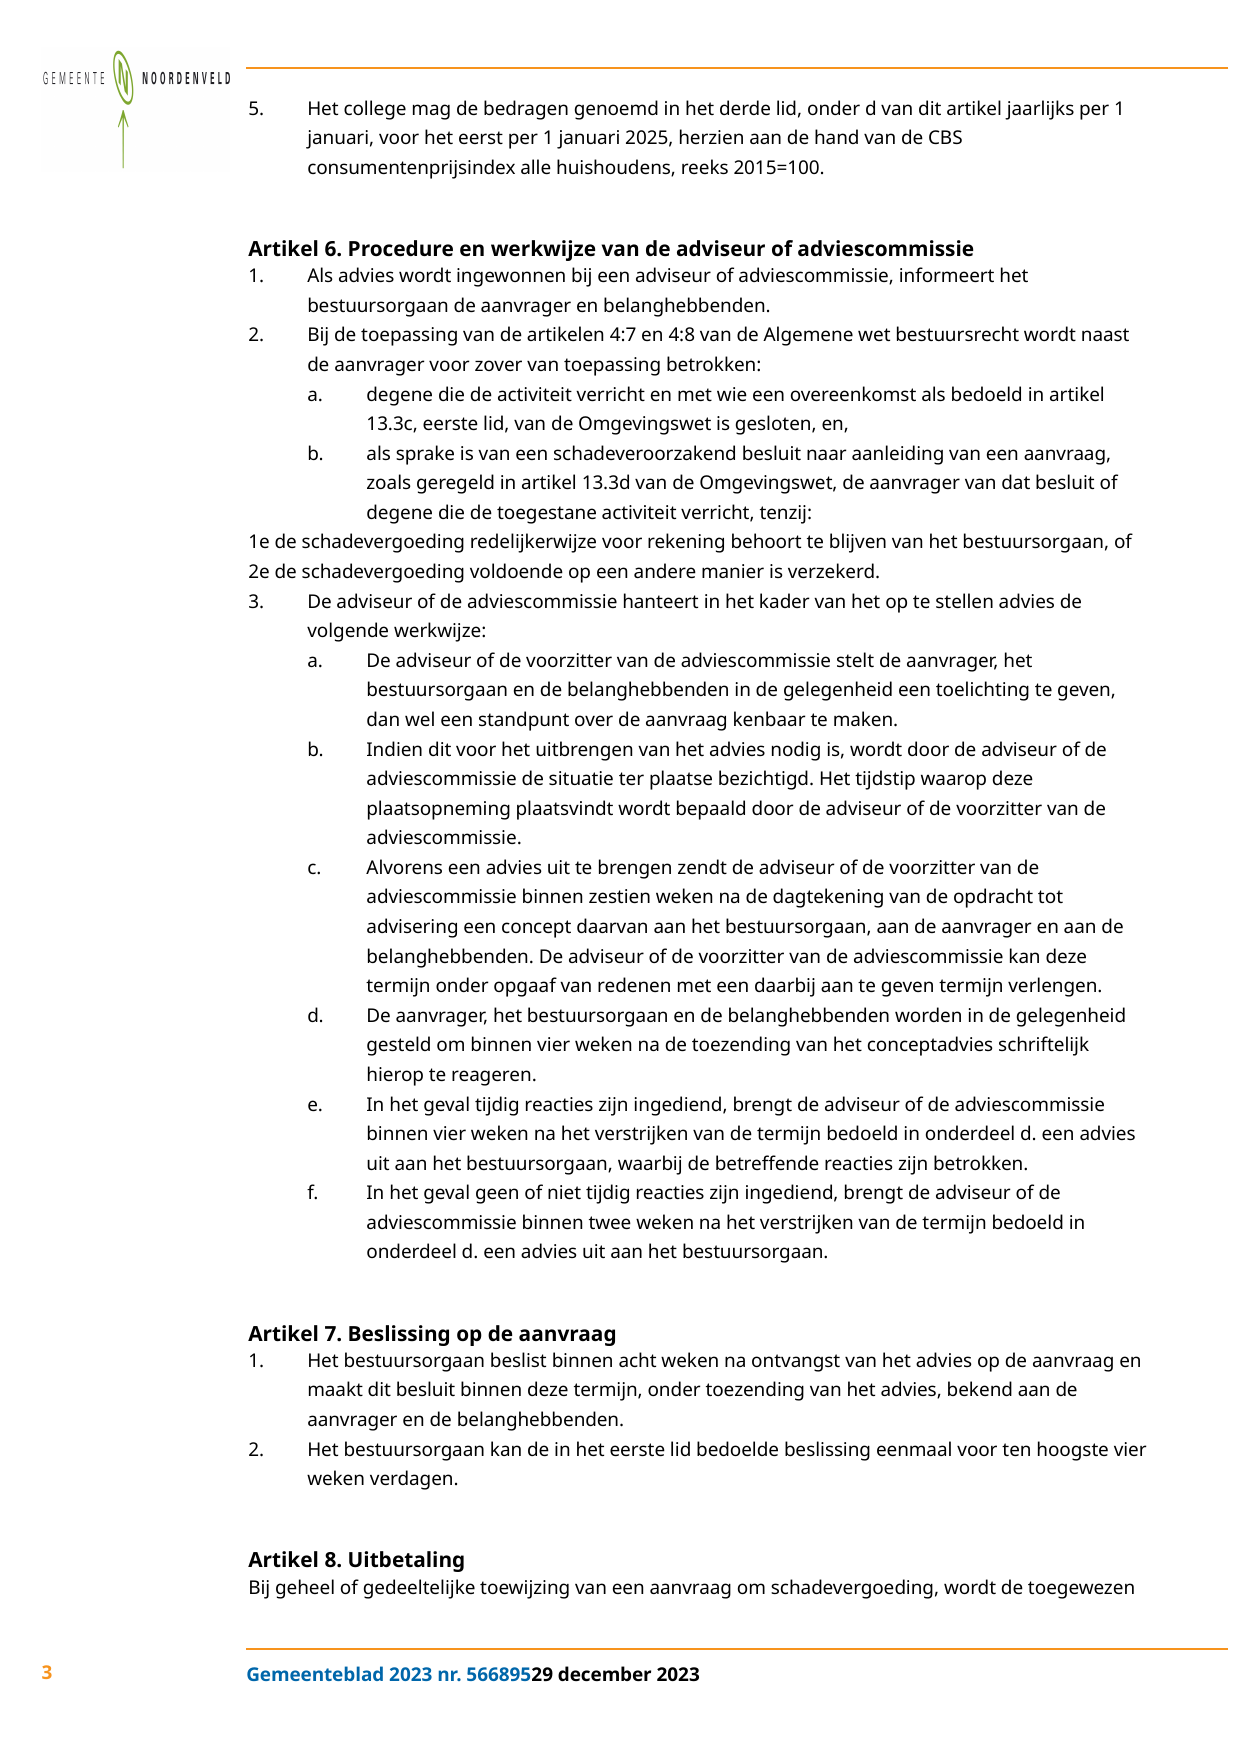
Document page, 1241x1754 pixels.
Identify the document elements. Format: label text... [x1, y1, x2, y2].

list degene die de activiteit verricht en met wie een overeenkomst als bedoeld in artikel 13.3c, eerste lid, van de Omgevingswet is gesloten, en, [307, 381, 1152, 436]
list Als advies wordt ingewonnen bij een adviseur of adviescommissie, informeert het bestuursorgaan de aanvrager en belanghebbenden. [248, 262, 1152, 318]
list Het bestuursorgaan beslist binnen acht weken na ontvangst van het advies op de aanvraag en maakt dit besluit binnen deze termijn, onder toezending van het advies, bekend aan de aanvrager en de belanghebbenden. [248, 1347, 1152, 1432]
list Het bestuursorgaan kan de in het eerste lid bedoelde beslissing eenmaal voor ten hoogste vier weken verdagen. [248, 1436, 1152, 1491]
text Artikel 7. Beslissing op de aanvraag [248, 1319, 1152, 1347]
list De adviseur of de voorzitter van de adviescommissie stelt de aanvrager, het bestuursorgaan en de belanghebbenden in de gelegenheid een toelichting te geven, dan wel een standpunt over de aanvraag kenbaar te maken. [307, 647, 1152, 732]
text 2e de schadevergoeding voldoende op een andere manier is verzekerd. [248, 558, 1152, 584]
text Artikel 8. Uitbetaling [248, 1545, 1152, 1574]
list Alvorens een advies uit te brengen zendt de adviseur of de voorzitter van de adviescommissie binnen zestien weken na de dagtekening van de opdracht tot advisering een concept daarvan aan het bestuursorgaan, aan de aanvrager en aan de belanghebbenden. De adviseur of de voorzitter van de adviescommissie kan deze termijn onder opgaaf van redenen met een daarbij aan te geven termijn verlengen. [307, 854, 1152, 998]
list De aanvrager, het bestuursorgaan en de belanghebbenden worden in de gelegenheid gesteld om binnen vier weken na de toezending van het conceptadvies schriftelijk hierop te reageren. [307, 1002, 1152, 1087]
list Bij de toepassing van de artikelen 4:7 en 4:8 van de Algemene wet bestuursrecht wordt naast de aanvrager voor zover van toepassing betrokken: [248, 322, 1152, 377]
list Het college mag de bedragen genoemd in het derde lid, onder d van dit artikel jaarlijks per 1 januari, voor het eerst per 1 januari 2025, herzien aan de hand van de CBS consumentenprijsindex alle huishoudens, reeks 2015=100. [248, 95, 1152, 180]
text Bij geheel of gedeeltelijke toewijzing van een aanvraag om schadevergoeding, wordt de toegewezen [248, 1574, 1152, 1599]
text Artikel 6. Procedure en werkwijze van de adviseur of adviescommissie [248, 234, 1152, 262]
list In het geval tijdig reacties zijn ingediend, brengt de adviseur of de adviescommissie binnen vier weken na het verstrijken van de termijn bedoeld in onderdeel d. een advies uit aan het bestuursorgaan, waarbij de betreffende reacties zijn betrokken. [307, 1091, 1152, 1176]
list De adviseur of de adviescommissie hanteert in het kader van het op te stellen advies de volgende werkwijze: [248, 588, 1152, 643]
picture [41, 47, 231, 172]
text 1e de schadevergoeding redelijkerwijze voor rekening behoort te blijven van het bestuursorgaan, of [248, 529, 1152, 554]
list In het geval geen of niet tijdig reacties zijn ingediend, brengt de adviseur of de adviescommissie binnen twee weken na het verstrijken van de termijn bedoeld in onderdeel d. een advies uit aan het bestuursorgaan. [307, 1179, 1152, 1264]
list als sprake is van een schadeveroorzakend besluit naar aanleiding van een aanvraag, zoals geregeld in artikel 13.3d van de Omgevingswet, de aanvrager van dat besluit of degene die de toegestane activiteit verricht, tenzij: [307, 440, 1152, 525]
list Indien dit voor het uitbrengen van het advies nodig is, wordt door de adviseur of de adviescommissie de situatie ter plaatse bezichtigd. Het tijdstip waarop deze plaatsopneming plaatsvindt wordt bepaald door de adviseur of de voorzitter van de adviescommissie. [307, 736, 1152, 850]
